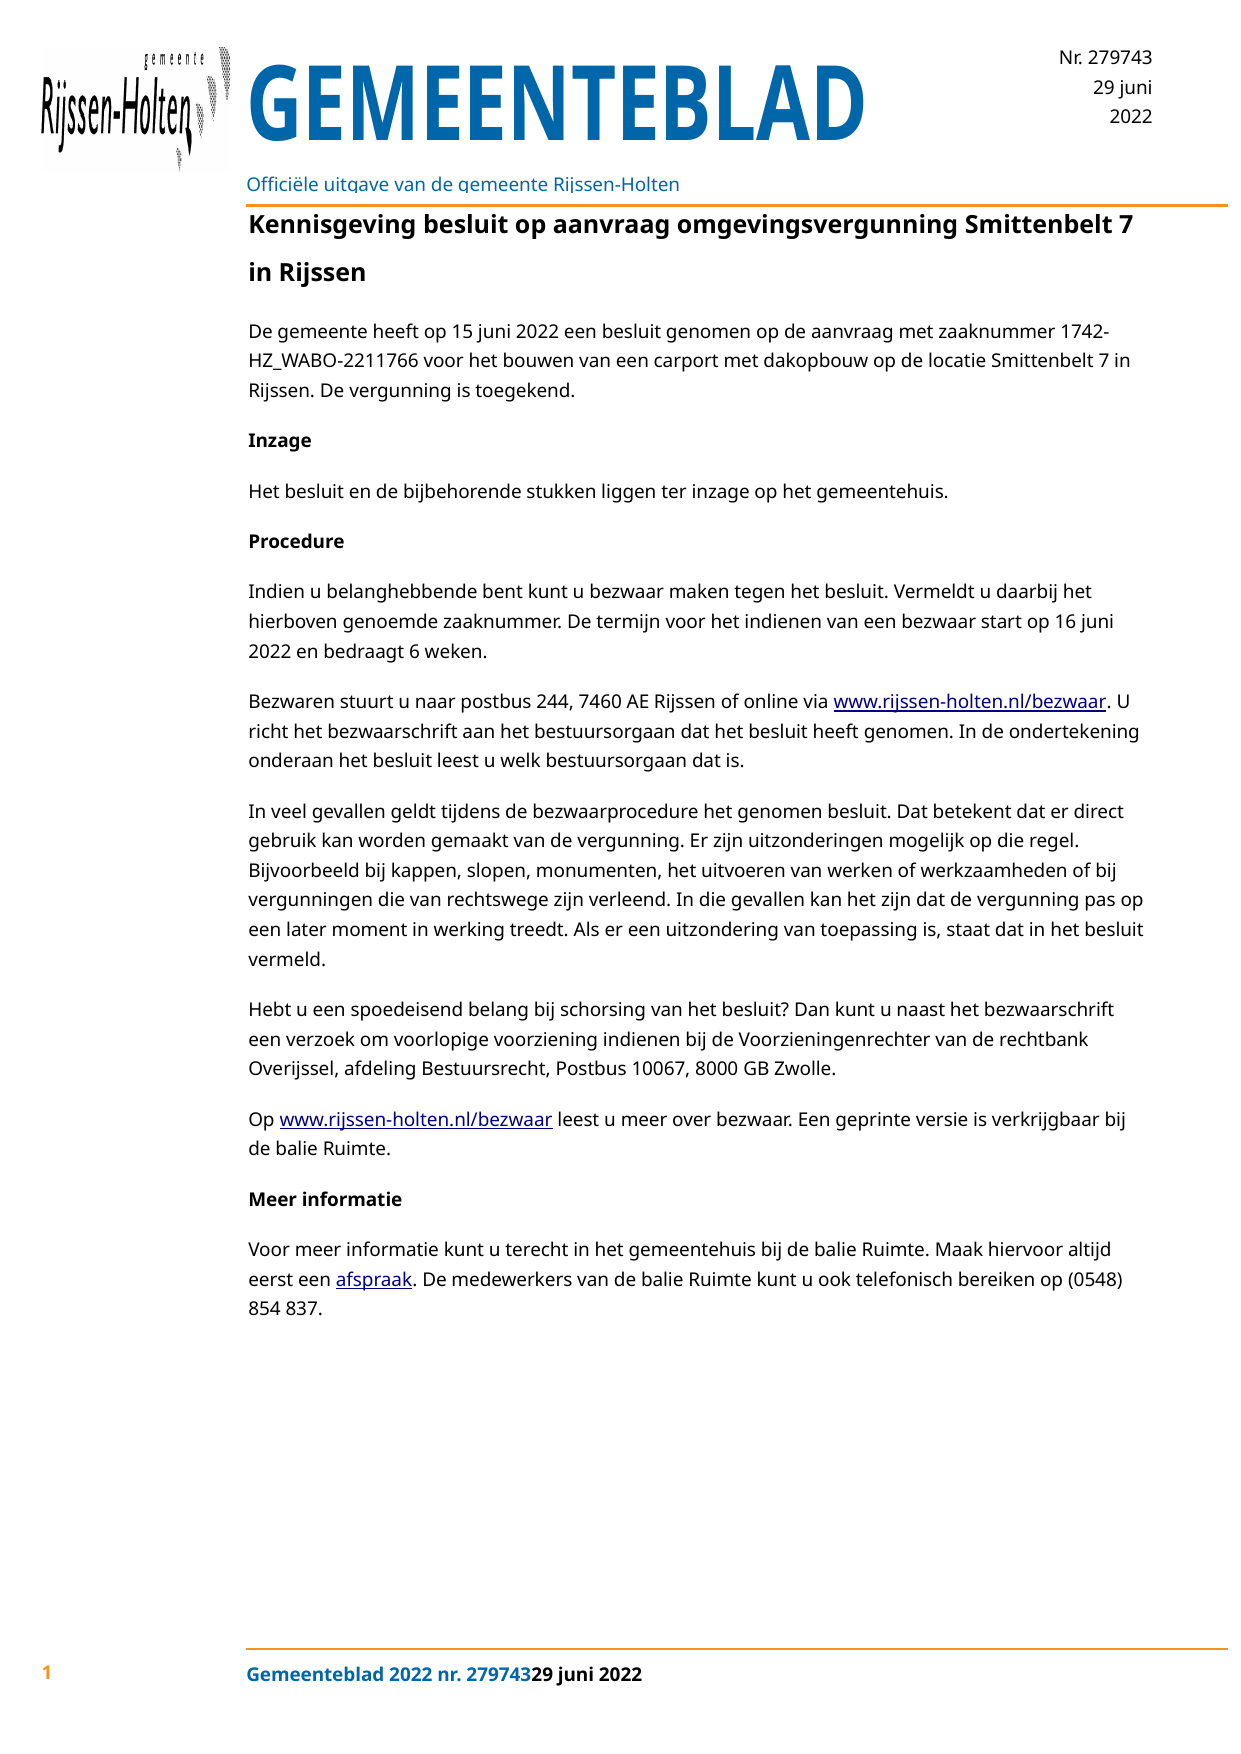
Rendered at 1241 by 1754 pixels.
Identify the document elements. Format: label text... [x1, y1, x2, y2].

text Inzage [248, 427, 1152, 453]
text Op www.rijssen-holten.nl/bezwaar leest u meer over bezwaar. Een geprinte versie is verkrijgbaar bij de balie Ruimte. [248, 1106, 1152, 1161]
text Meer informatie [248, 1186, 1152, 1212]
text Bezwaren stuurt u naar postbus 244, 7460 AE Rijssen of online via www.rijssen-holten.nl/bezwaar. U richt het bezwaarschrift aan het bestuursorgaan dat het besluit heeft genomen. In de ondertekening onderaan het besluit leest u welk bestuursorgaan dat is. [248, 688, 1152, 773]
text Indien u belanghebbende bent kunt u bezwaar maken tegen het besluit. Vermeldt u daarbij het hierboven genoemde zaaknummer. De termijn voor het indienen van een bezwaar start op 16 juni 2022 en bedraagt 6 weken. [248, 579, 1152, 664]
text De gemeente heeft op 15 juni 2022 een besluit genomen op de aanvraag met zaaknummer 1742-HZ_WABO-2211766 voor het bouwen van een carport met dakopbouw op de locatie Smittenbelt 7 in Rijssen. De vergunning is toegekend. [248, 318, 1152, 403]
text Kennisgeving besluit op aanvraag omgevingsvergunning Smittenbelt 7 in Rijssen [248, 207, 1152, 288]
text Het besluit en de bijbehorende stukken liggen ter inzage op het gemeentehuis. [248, 478, 1152, 504]
text Hebt u een spoedeisend belang bij schorsing van het besluit? Dan kunt u naast het bezwaarschrift een verzoek om voorlopige voorziening indienen bij de Voorzieningenrechter van de rechtbank Overijssel, afdeling Bestuursrecht, Postbus 10067, 8000 GB Zwolle. [248, 996, 1152, 1081]
text Procedure [248, 528, 1152, 554]
picture [41, 47, 231, 172]
text Voor meer informatie kunt u terecht in het gemeentehuis bij de balie Ruimte. Maak hiervoor altijd eerst een afspraak. De medewerkers van de balie Ruimte kunt u ook telefonisch bereiken op (0548) 854 837. [248, 1236, 1152, 1321]
text In veel gevallen geldt tijdens de bezwaarprocedure het genomen besluit. Dat betekent dat er direct gebruik kan worden gemaakt van de vergunning. Er zijn uitzonderingen mogelijk op die regel. Bijvoorbeeld bij kappen, slopen, monumenten, het uitvoeren van werken of werkzaamheden of bij vergunningen die van rechtswege zijn verleend. In die gevallen kan het zijn dat de vergunning pas op een later moment in werking treedt. Als er een uitzondering van toepassing is, staat dat in het besluit vermeld. [248, 798, 1152, 972]
